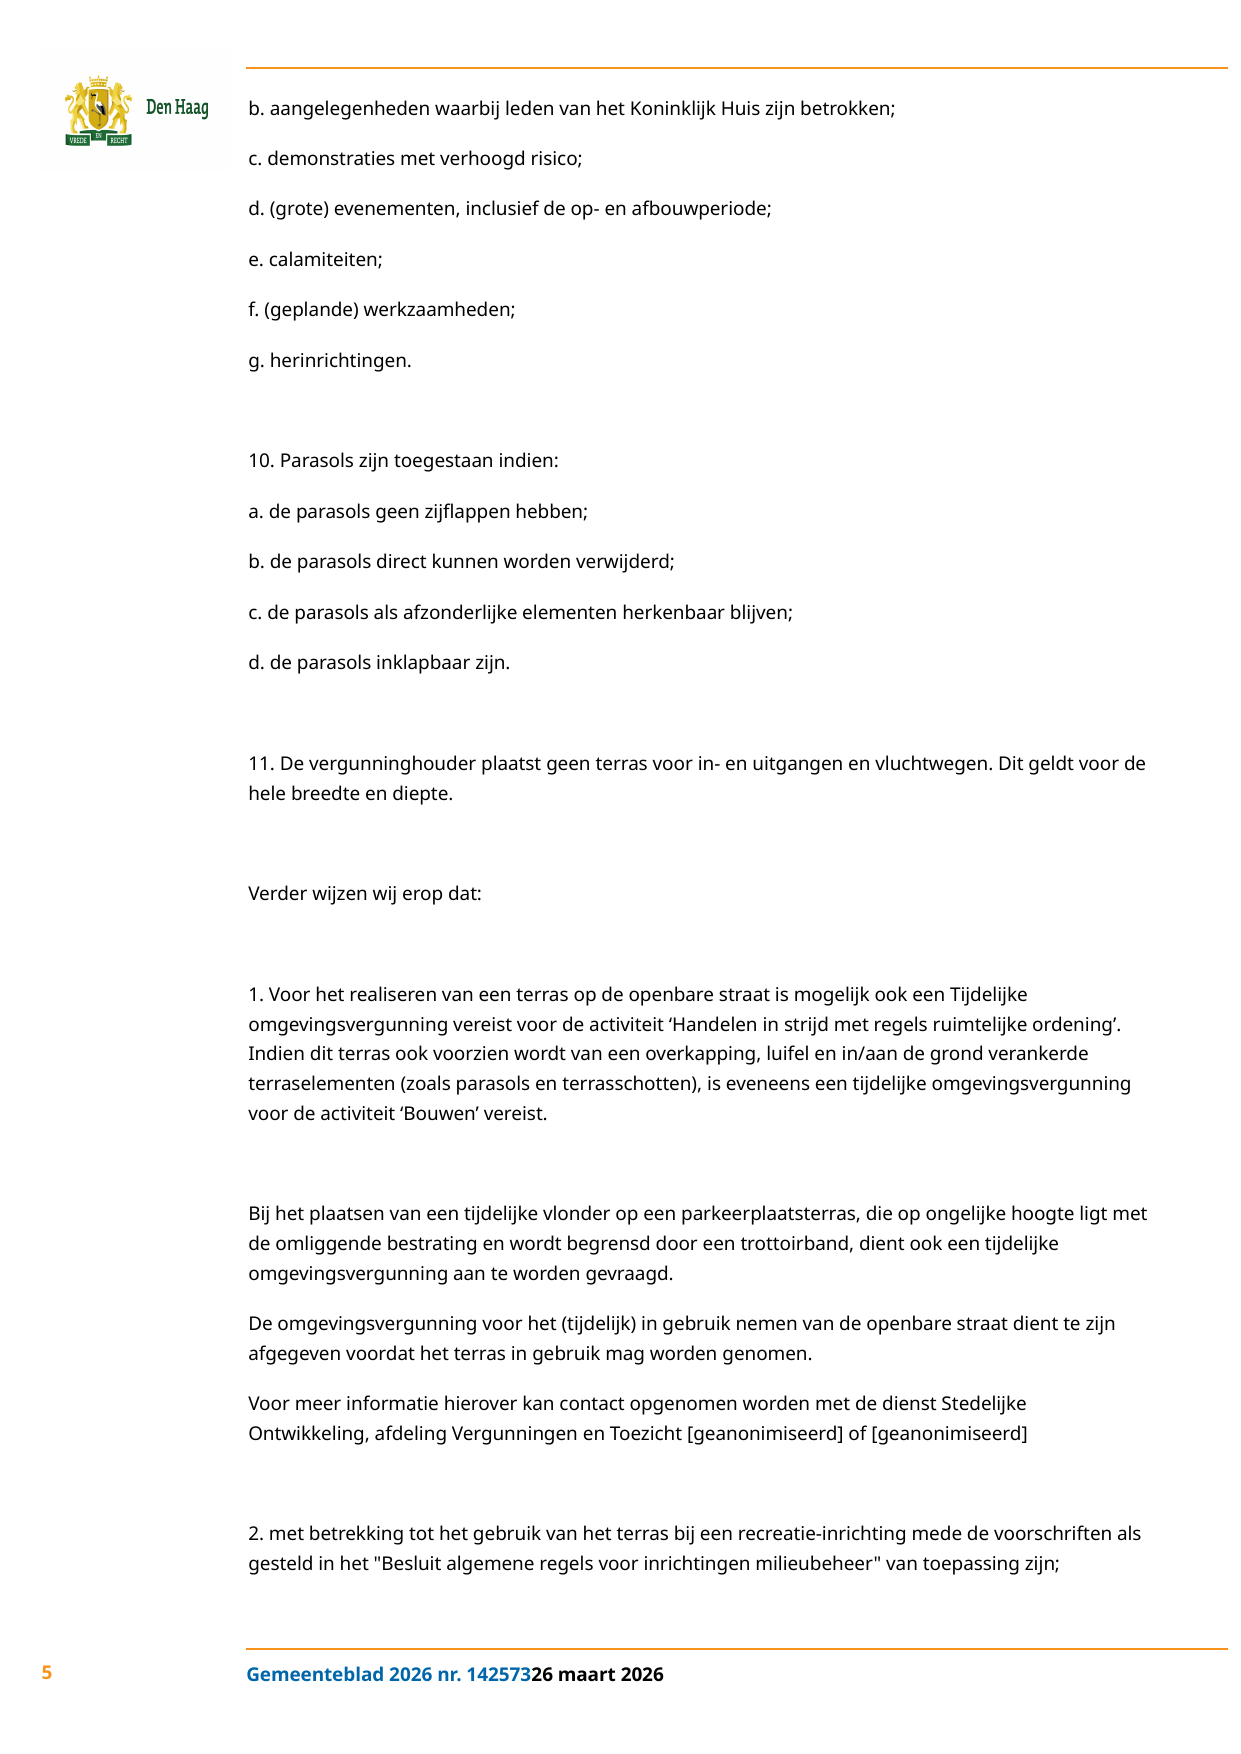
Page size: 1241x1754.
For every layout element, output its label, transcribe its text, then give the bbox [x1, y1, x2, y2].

text 10. Parasols zijn toegestaan indien: [248, 448, 1152, 473]
text Verder wijzen wij erop dat: [248, 881, 1152, 906]
text 2. met betrekking tot het gebruik van het terras bij een recreatie-inrichting mede de voorschriften als gesteld in het "Besluit algemene regels voor inrichtingen milieubeheer" van toepassing zijn; [248, 1521, 1152, 1576]
text a. de parasols geen zijflappen hebben; [248, 498, 1152, 524]
picture [41, 47, 231, 172]
text b. aangelegenheden waarbij leden van het Koninklijk Huis zijn betrokken; [248, 95, 1152, 121]
text 11. De vergunninghouder plaatst geen terras voor in- en uitgangen en vluchtwegen. Dit geldt voor de hele breedte en diepte. [248, 750, 1152, 806]
text c. de parasols als afzonderlijke elementen herkenbaar blijven; [248, 599, 1152, 625]
text g. herinrichtingen. [248, 347, 1152, 373]
text 1. Voor het realiseren van een terras op de openbare straat is mogelijk ook een Tijdelijke omgevingsvergunning vereist voor de activiteit ‘Handelen in strijd met regels ruimtelijke ordening’. Indien dit terras ook voorzien wordt van een overkapping, luifel en in/aan de grond verankerde terraselementen (zoals parasols en terrasschotten), is eveneens een tijdelijke omgevingsvergunning voor de activiteit ‘Bouwen’ vereist. [248, 981, 1152, 1126]
text Bij het plaatsen van een tijdelijke vlonder op een parkeerplaatsterras, die op ongelijke hoogte ligt met de omliggende bestrating en wordt begrensd door een trottoirband, dient ook een tijdelijke omgevingsvergunning aan te worden gevraagd. [248, 1201, 1152, 1286]
text d. de parasols inklapbaar zijn. [248, 649, 1152, 675]
text f. (geplande) werkzaamheden; [248, 296, 1152, 322]
text b. de parasols direct kunnen worden verwijderd; [248, 548, 1152, 574]
text d. (grote) evenementen, inclusief de op- en afbouwperiode; [248, 196, 1152, 221]
text De omgevingsvergunning voor het (tijdelijk) in gebruik nemen van de openbare straat dient te zijn afgegeven voordat het terras in gebruik mag worden genomen. [248, 1310, 1152, 1366]
text c. demonstraties met verhoogd risico; [248, 145, 1152, 171]
text e. calamiteiten; [248, 246, 1152, 272]
text Voor meer informatie hierover kan contact opgenomen worden met de dienst Stedelijke Ontwikkeling, afdeling Vergunningen en Toezicht [geanonimiseerd] of [geanonimiseerd] [248, 1390, 1152, 1446]
